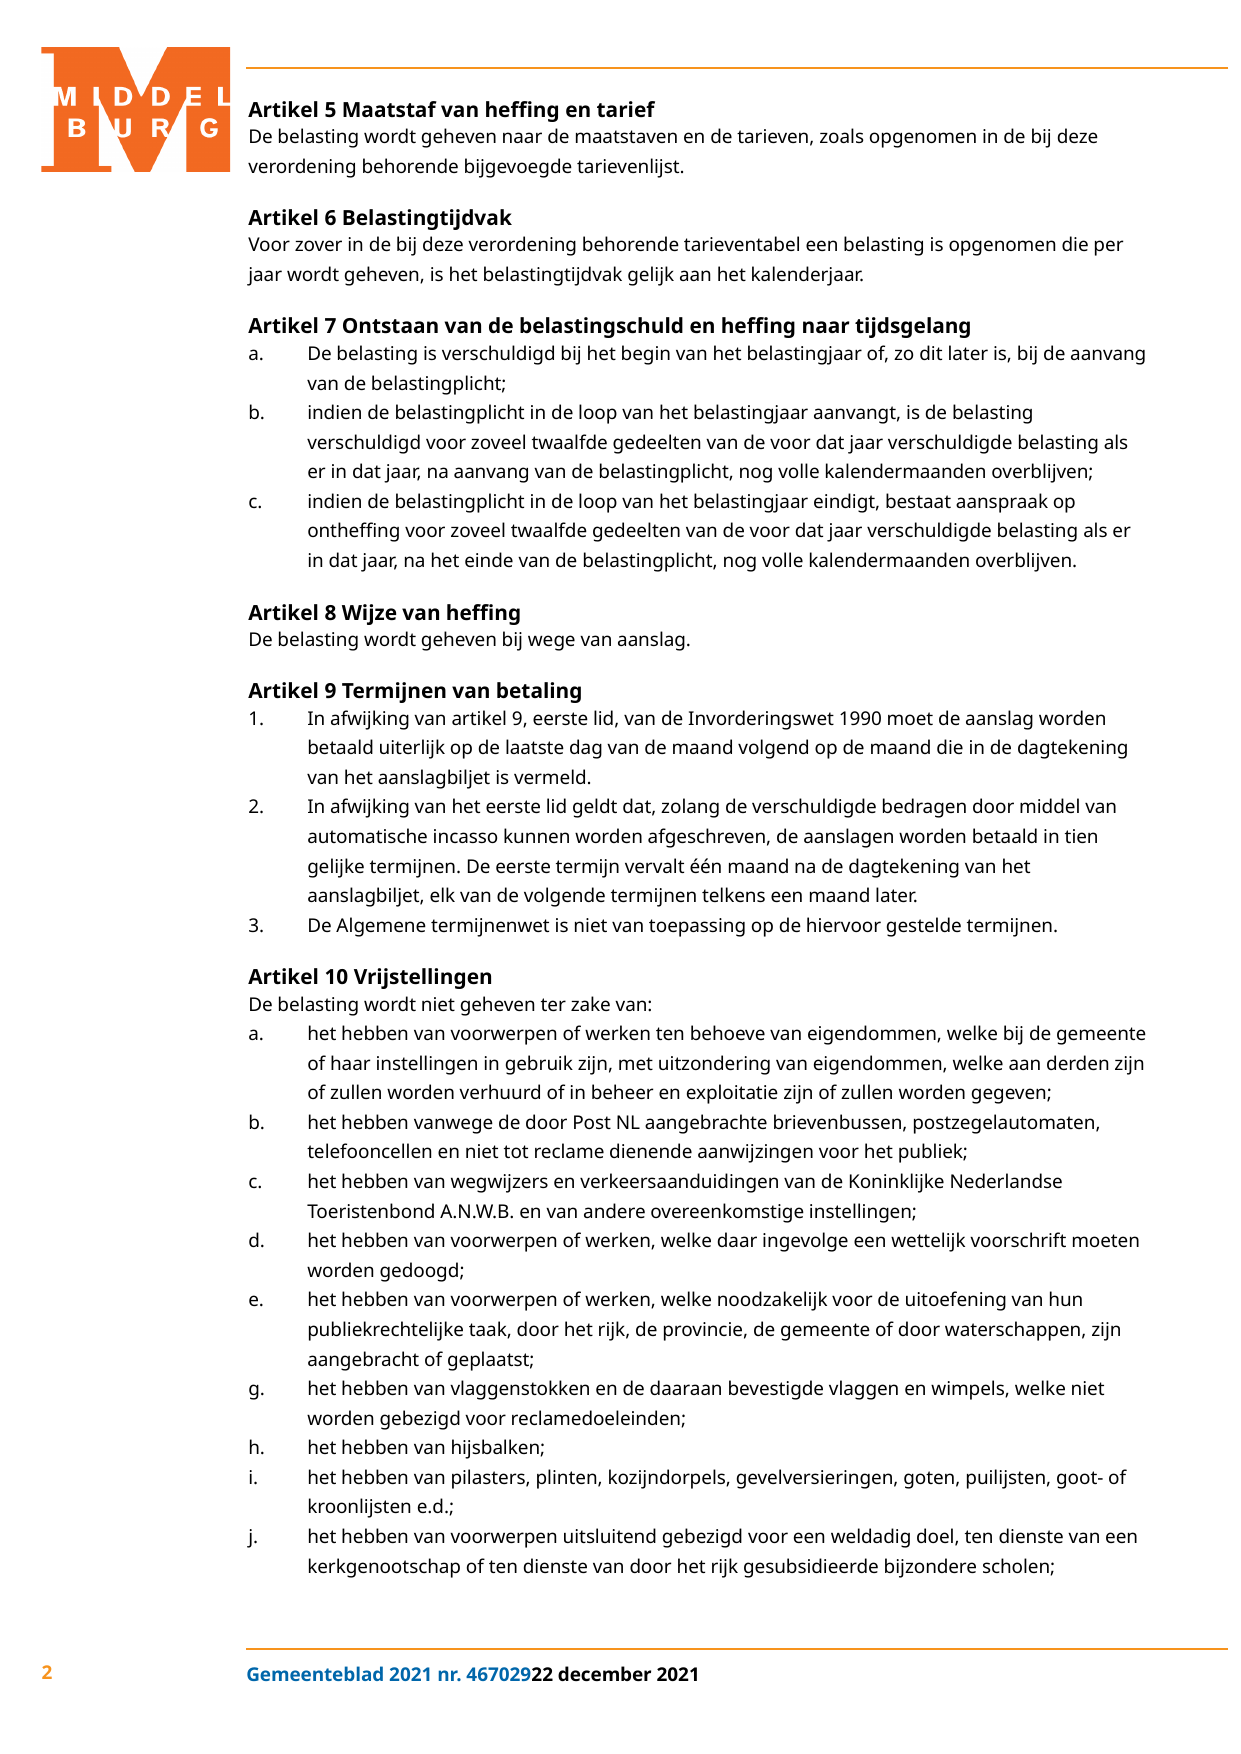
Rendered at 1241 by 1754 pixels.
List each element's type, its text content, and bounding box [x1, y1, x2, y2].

list In afwijking van artikel 9, eerste lid, van de Invorderingswet 1990 moet de aanslag worden betaald uiterlijk op de laatste dag van de maand volgend op de maand die in de dagtekening van het aanslagbiljet is vermeld. [248, 705, 1152, 790]
list In afwijking van het eerste lid geldt dat, zolang de verschuldigde bedragen door middel van automatische incasso kunnen worden afgeschreven, de aanslagen worden betaald in tien gelijke termijnen. De eerste termijn vervalt één maand na de dagtekening van het aanslagbiljet, elk van de volgende termijnen telkens een maand later. [248, 794, 1152, 908]
list het hebben van voorwerpen of werken, welke noodzakelijk voor de uitoefening van hun publiekrechtelijke taak, door het rijk, de provincie, de gemeente of door waterschappen, zijn aangebracht of geplaatst; [248, 1287, 1152, 1372]
list het hebben van vlaggenstokken en de daaraan bevestigde vlaggen en wimpels, welke niet worden gebezigd voor reclamedoeleinden; [248, 1375, 1152, 1431]
text Artikel 10 Vrijstellingen [248, 962, 1152, 991]
list De belasting is verschuldigd bij het begin van het belastingjaar of, zo dit later is, bij de aanvang van de belastingplicht; [248, 340, 1152, 395]
text Voor zover in de bij deze verordening behorende tarieventabel een belasting is opgenomen die per jaar wordt geheven, is het belastingtijdvak gelijk aan het kalenderjaar. [248, 232, 1152, 287]
list het hebben vanwege de door Post NL aangebrachte brievenbussen, postzegelautomaten, telefooncellen en niet tot reclame dienende aanwijzingen voor het publiek; [248, 1109, 1152, 1164]
list het hebben van hijsbalken; [248, 1434, 1152, 1460]
text Artikel 6 Belastingtijdvak [248, 203, 1152, 232]
text Artikel 9 Termijnen van betaling [248, 676, 1152, 705]
text Artikel 5 Maatstaf van heffing en tarief [248, 95, 1152, 123]
list het hebben van voorwerpen uitsluitend gebezigd voor een weldadig doel, ten dienste van een kerkgenootschap of ten dienste van door het rijk gesubsidieerde bijzondere scholen; [248, 1523, 1152, 1579]
list het hebben van wegwijzers en verkeersaanduidingen van de Koninklijke Nederlandse Toeristenbond A.N.W.B. en van andere overeenkomstige instellingen; [248, 1168, 1152, 1224]
list het hebben van voorwerpen of werken ten behoeve van eigendommen, welke bij de gemeente of haar instellingen in gebruik zijn, met uitzondering van eigendommen, welke aan derden zijn of zullen worden verhuurd of in beheer en exploitatie zijn of zullen worden gegeven; [248, 1020, 1152, 1105]
list het hebben van voorwerpen of werken, welke daar ingevolge een wettelijk voorschrift moeten worden gedoogd; [248, 1227, 1152, 1283]
list De Algemene termijnenwet is niet van toepassing op de hiervoor gestelde termijnen. [248, 912, 1152, 938]
list het hebben van pilasters, plinten, kozijndorpels, gevelversieringen, goten, puilijsten, goot- of kroonlijsten e.d.; [248, 1464, 1152, 1519]
text De belasting wordt niet geheven ter zake van: [248, 991, 1152, 1017]
text De belasting wordt geheven naar de maatstaven en de tarieven, zoals opgenomen in de bij deze verordening behorende bijgevoegde tarievenlijst. [248, 123, 1152, 178]
list indien de belastingplicht in de loop van het belastingjaar aanvangt, is de belasting verschuldigd voor zoveel twaalfde gedeelten van de voor dat jaar verschuldigde belasting als er in dat jaar, na aanvang van de belastingplicht, nog volle kalendermaanden overblijven; [248, 399, 1152, 484]
text De belasting wordt geheven bij wege van aanslag. [248, 626, 1152, 652]
text Artikel 7 Ontstaan van de belastingschuld en heffing naar tijdsgelang [248, 312, 1152, 340]
list indien de belastingplicht in de loop van het belastingjaar eindigt, bestaat aanspraak op ontheffing voor zoveel twaalfde gedeelten van de voor dat jaar verschuldigde belasting als er in dat jaar, na het einde van de belastingplicht, nog volle kalendermaanden overblijven. [248, 488, 1152, 573]
picture [41, 47, 231, 172]
text Artikel 8 Wijze van heffing [248, 598, 1152, 626]
